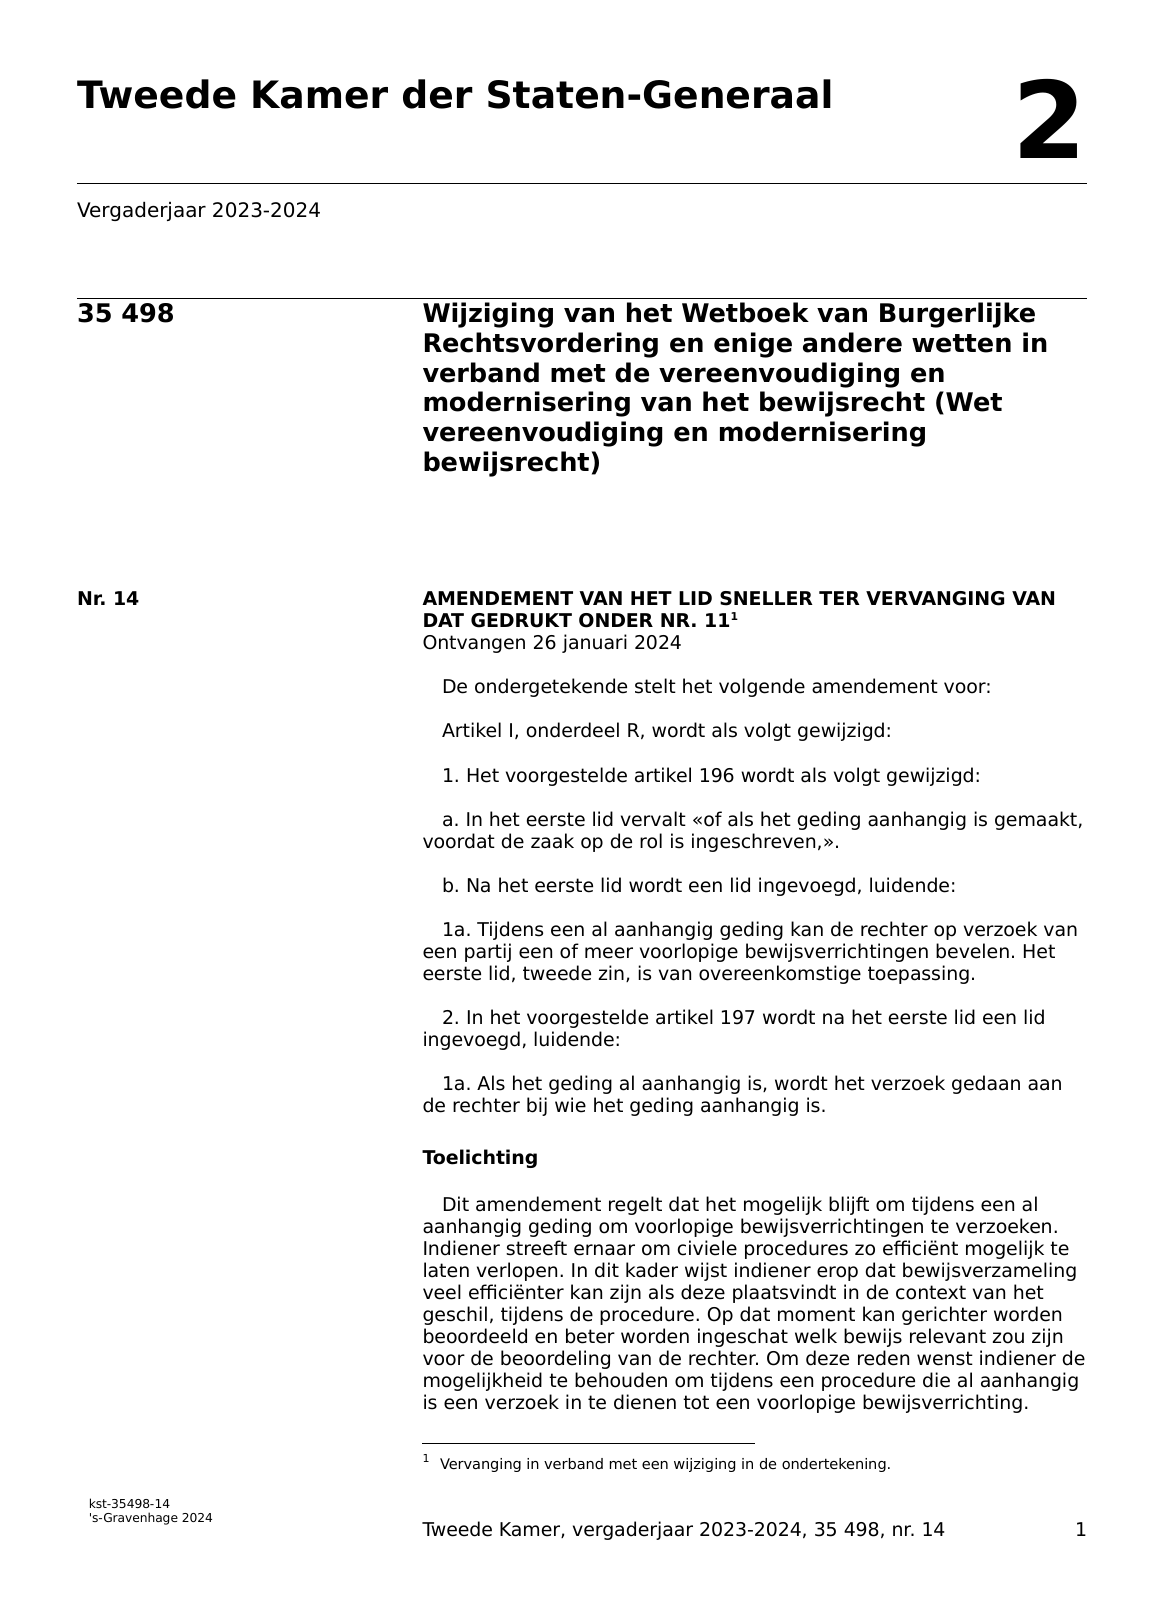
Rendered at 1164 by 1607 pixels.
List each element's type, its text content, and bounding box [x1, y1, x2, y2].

text kst-35498-14 [88, 1497, 323, 1511]
text 2. In het voorgestelde artikel 197 wordt na het eerste lid een lid ingevoegd, luidende: [422, 1007, 1087, 1051]
text 1a. Tijdens een al aanhangig geding kan de rechter op verzoek van een partij een of meer voorlopige bewijsverrichtingen bevelen. Het eerste lid, tweede zin, is van overeenkomstige toepassing. [422, 919, 1087, 985]
text De ondergetekende stelt het volgende amendement voor: [422, 676, 1087, 698]
text a. In het eerste lid vervalt «of als het geding aanhangig is gemaakt, voordat de zaak op de rol is ingeschreven,». [422, 809, 1087, 853]
text b. Na het eerste lid wordt een lid ingevoegd, luidende: [422, 875, 1087, 897]
text Vervanging in verband met een wijziging in de ondertekening. [422, 1452, 1087, 1474]
text 's-Gravenhage 2024 [88, 1511, 323, 1525]
table_header Tweede Kamer der Staten-Generaal [77, 59, 886, 183]
text 1. Het voorgestelde artikel 196 wordt als volgt gewijzigd: [422, 764, 1087, 787]
text Dit amendement regelt dat het mogelijk blijft om tijdens een al aanhangig geding om voorlopige bewijsverrichtingen te verzoeken. Indiener streeft ernaar om civiele procedures zo efficiënt mogelijk te laten verlopen. In dit kader wijst indiener erop dat bewijsverzameling veel efficiënter kan zijn als deze plaatsvindt in de context van het geschil, tijdens de procedure. Op dat moment kan gerichter worden beoordeeld en beter worden ingeschat welk bewijs relevant zou zijn voor de beoordeling van de rechter. Om deze reden wenst indiener de mogelijkheid te behouden om tijdens een procedure die al aanhangig is een verzoek in te dienen tot een voorlopige bewijsverrichting. [422, 1194, 1087, 1414]
text Artikel I, onderdeel R, wordt als volgt gewijzigd: [422, 720, 1087, 742]
table_header 2 [886, 59, 1087, 183]
subtitle Nr. 14 AMENDEMENT VAN HET LID SNELLER TER VERVANGING VAN DAT GEDRUKT ONDER NR. 11 [77, 588, 1087, 632]
table_cell Vergaderjaar 2023-2024 [77, 184, 1087, 298]
text Ontvangen 26 januari 2024 [422, 632, 1087, 654]
text 1a. Als het geding al aanhangig is, wordt het verzoek gedaan aan de rechter bij wie het geding aanhangig is. [422, 1073, 1087, 1117]
subtitle 35 498 Wijziging van het Wetboek van Burgerlijke Rechtsvordering en enige andere wetten in verband met de vereenvoudiging en modernisering van het bewijsrecht (Wet vereenvoudiging en modernisering bewijsrecht) [77, 299, 1087, 477]
subtitle Toelichting [422, 1147, 1087, 1169]
